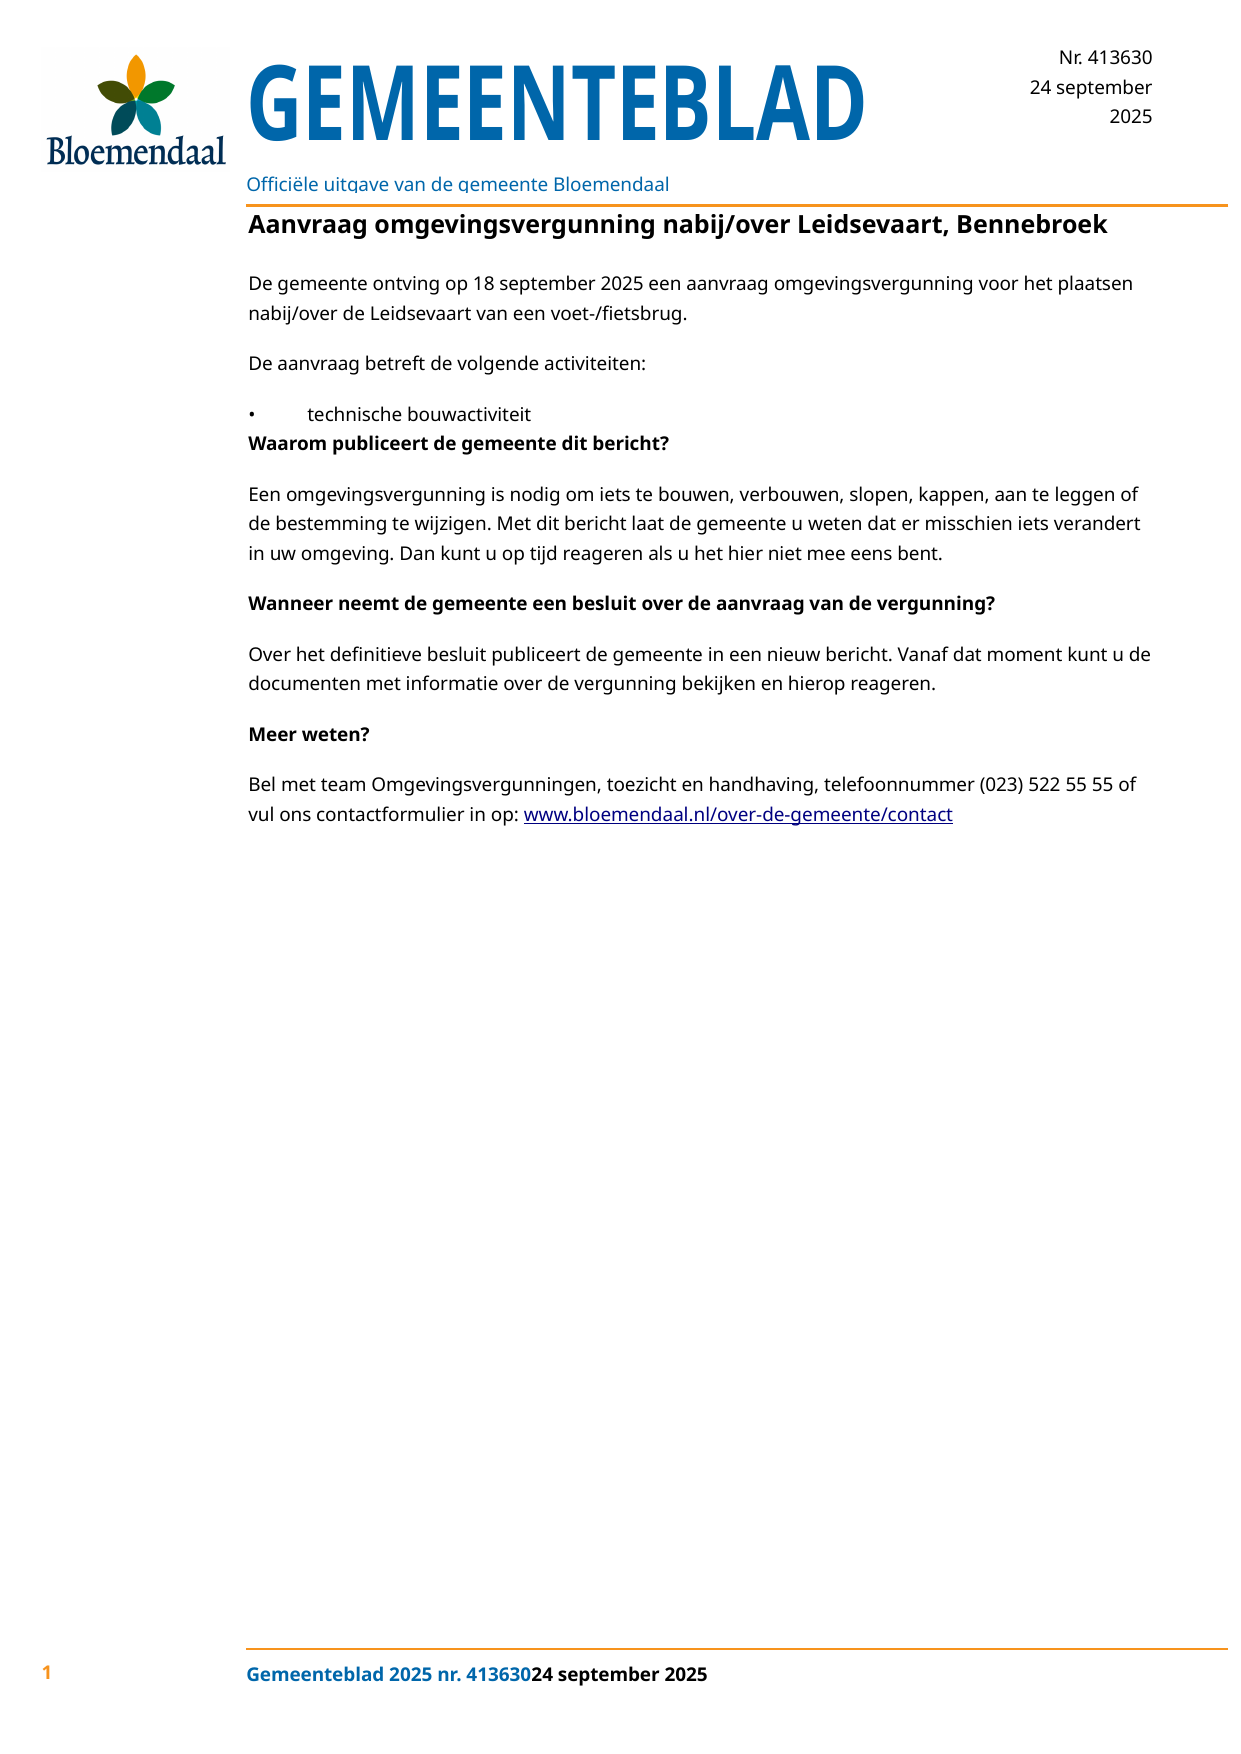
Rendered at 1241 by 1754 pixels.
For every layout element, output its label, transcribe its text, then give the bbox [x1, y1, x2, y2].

text Meer weten? [248, 721, 1152, 746]
list technische bouwactiviteit [248, 401, 1152, 426]
text Waarom publiceert de gemeente dit bericht? [248, 430, 1152, 456]
text Aanvraag omgevingsvergunning nabij/over Leidsevaart, Bennebroek [248, 207, 1152, 241]
text De gemeente ontving op 18 september 2025 een aanvraag omgevingsvergunning voor het plaatsen nabij/over de Leidsevaart van een voet-/fietsbrug. [248, 270, 1152, 326]
picture [41, 47, 231, 172]
text Over het definitieve besluit publiceert de gemeente in een nieuw bericht. Vanaf dat moment kunt u de documenten met informatie over de vergunning bekijken en hierop reageren. [248, 641, 1152, 696]
text De aanvraag betreft de volgende activiteiten: [248, 350, 1152, 376]
text Wanneer neemt de gemeente een besluit over de aanvraag van de vergunning? [248, 590, 1152, 616]
text Een omgevingsvergunning is nodig om iets te bouwen, verbouwen, slopen, kappen, aan te leggen of de bestemming te wijzigen. Met dit bericht laat de gemeente u weten dat er misschien iets verandert in uw omgeving. Dan kunt u op tijd reageren als u het hier niet mee eens bent. [248, 481, 1152, 566]
text Bel met team Omgevingsvergunningen, toezicht en handhaving, telefoonnummer (023) 522 55 55 of vul ons contactformulier in op: www.bloemendaal.nl/over-de-gemeente/contact [248, 771, 1152, 826]
